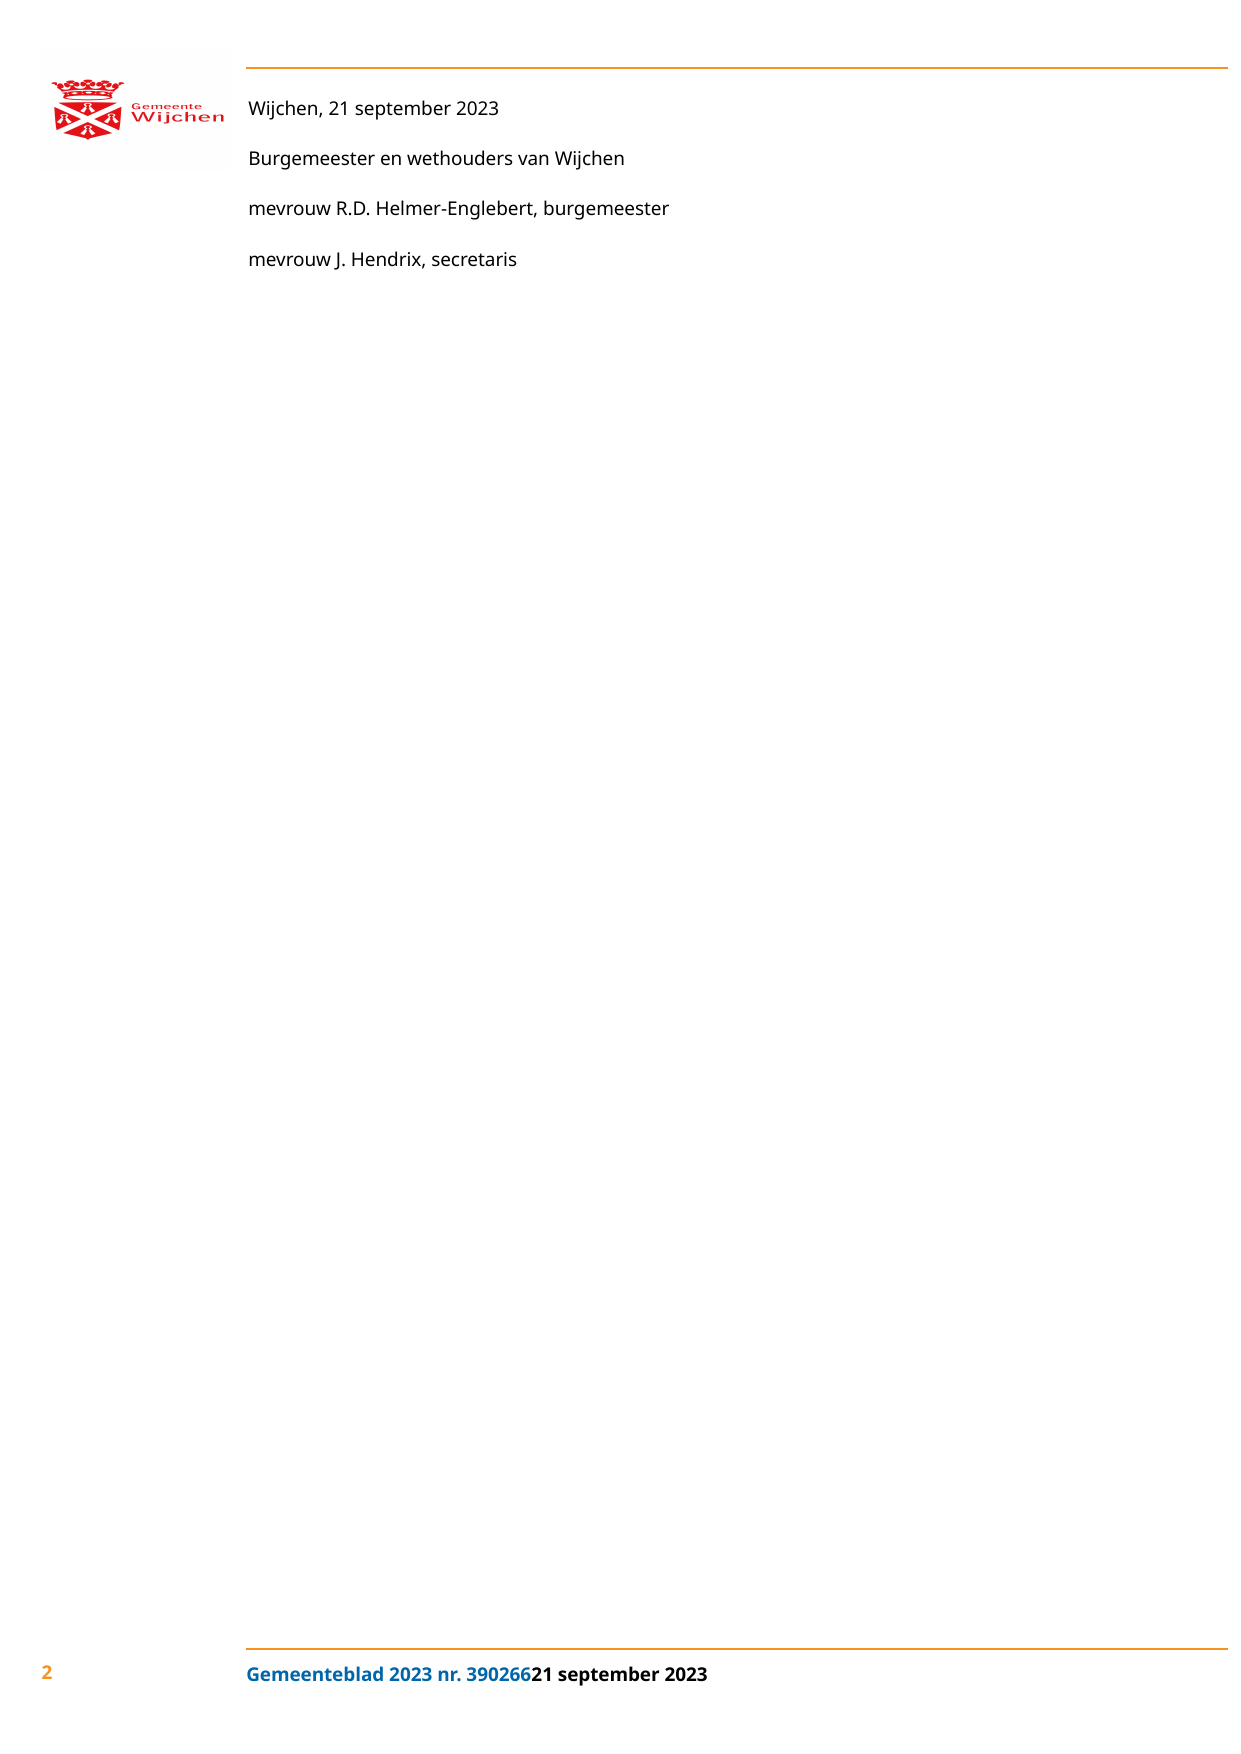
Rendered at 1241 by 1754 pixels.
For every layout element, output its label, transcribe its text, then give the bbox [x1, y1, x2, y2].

text mevrouw R.D. Helmer-Englebert, burgemeester [248, 196, 1152, 221]
text mevrouw J. Hendrix, secretaris [248, 246, 1152, 272]
picture [41, 47, 231, 172]
text Wijchen, 21 september 2023 [248, 95, 1152, 121]
text Burgemeester en wethouders van Wijchen [248, 145, 1152, 171]
